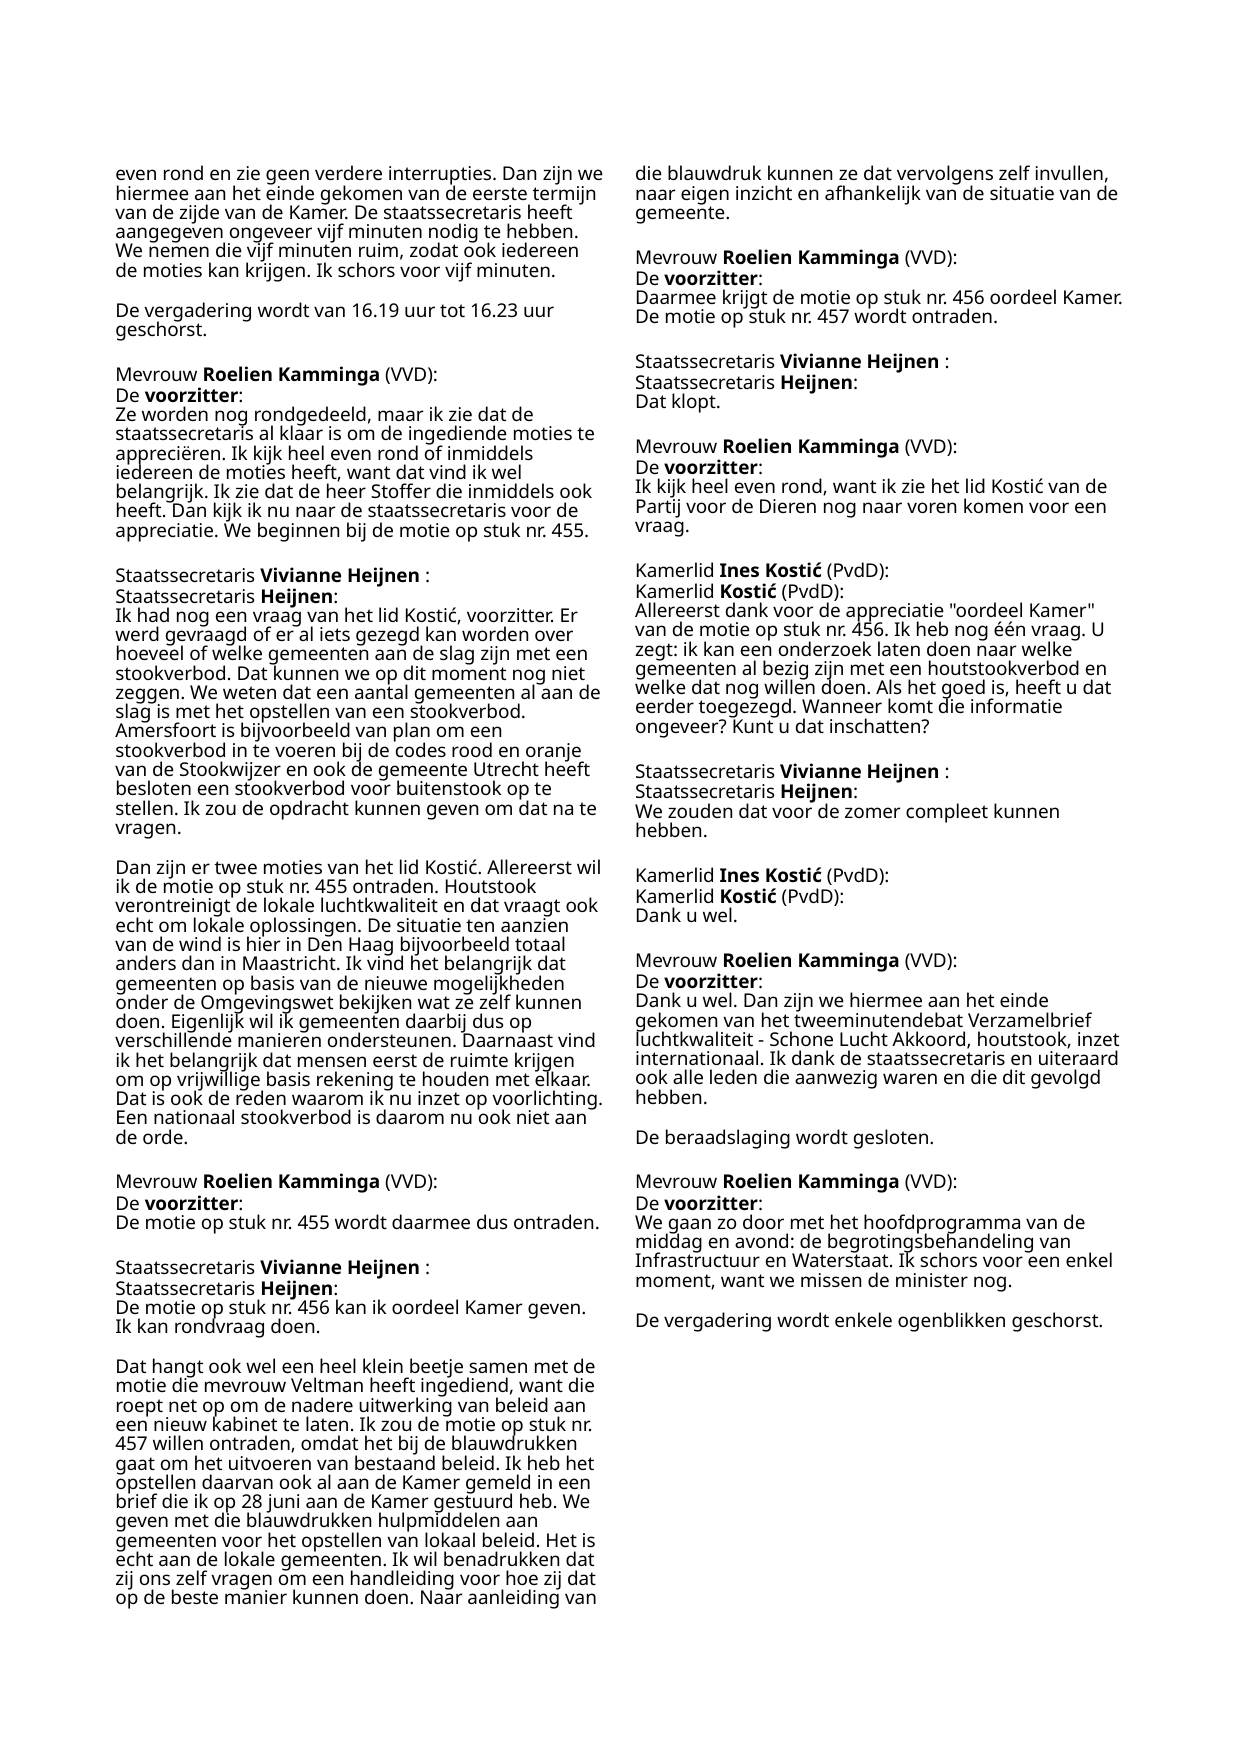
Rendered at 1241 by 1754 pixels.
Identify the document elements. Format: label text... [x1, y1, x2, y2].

text Ze worden nog rondgedeeld, maar ik zie dat de staatssecretaris al klaar is om de ingediende moties te appreciëren. Ik kijk heel even rond of inmiddels iedereen de moties heeft, want dat vind ik wel belangrijk. Ik zie dat de heer Stoffer die inmiddels ook heeft. Dan kijk ik nu naar de staatssecretaris voor de appreciatie. We beginnen bij de motie op stuk nr. 455. [115, 406, 605, 541]
text Kamerlid Kostić (PvdD): [635, 888, 1125, 907]
text We gaan zo door met het hoofdprogramma van de middag en avond: de begrotingsbehandeling van Infrastructuur en Waterstaat. Ik schors voor een enkel moment, want we missen de minister nog. [635, 1214, 1125, 1291]
text De voorzitter: [115, 1194, 605, 1214]
text Dan zijn er twee moties van het lid Kostić. Allereerst wil ik de motie op stuk nr. 455 ontraden. Houtstook verontreinigt de lokale luchtkwaliteit en dat vraagt ook echt om lokale oplossingen. De situatie ten aanzien van de wind is hier in Den Haag bijvoorbeeld totaal anders dan in Maastricht. Ik vind het belangrijk dat gemeenten op basis van de nieuwe mogelijkheden onder de Omgevingswet bekijken wat ze zelf kunnen doen. Eigenlijk wil ik gemeenten daarbij dus op verschillende manieren ondersteunen. Daarnaast vind ik het belangrijk dat mensen eerst de ruimte krijgen om op vrijwillige basis rekening te houden met elkaar. Dat is ook de reden waarom ik nu inzet op voorlichting. Een nationaal stookverbod is daarom nu ook niet aan de orde. [115, 859, 605, 1148]
text Dat hangt ook wel een heel klein beetje samen met de motie die mevrouw Veltman heeft ingediend, want die roept net op om de nadere uitwerking van beleid aan een nieuw kabinet te laten. Ik zou de motie op stuk nr. 457 willen ontraden, omdat het bij de blauwdrukken gaat om het uitvoeren van bestaand beleid. Ik heb het opstellen daarvan ook al aan de Kamer gemeld in een brief die ik op 28 juni aan de Kamer gestuurd heb. We geven met die blauwdrukken hulpmiddelen aan gemeenten voor het opstellen van lokaal beleid. Het is echt aan de lokale gemeenten. Ik wil benadrukken dat zij ons zelf vragen om een handleiding voor hoe zij dat op de beste manier kunnen doen. Naar aanleiding van [115, 1358, 605, 1609]
text Dank u wel. [635, 907, 1125, 926]
text even rond en zie geen verdere interrupties. Dan zijn we hiermee aan het einde gekomen van de eerste termijn van de zijde van de Kamer. De staatssecretaris heeft aangegeven ongeveer vijf minuten nodig te hebben. We nemen die vijf minuten ruim, zodat ook iedereen de moties kan krijgen. Ik schors voor vijf minuten. [115, 165, 605, 281]
text Staatssecretaris Heijnen: [115, 588, 605, 607]
text Mevrouw Roelien Kamminga (VVD): [635, 947, 1125, 973]
text De voorzitter: [635, 1194, 1125, 1214]
text Allereerst dank voor de appreciatie "oordeel Kamer" van de motie op stuk nr. 456. Ik heb nog één vraag. U zegt: ik kan een onderzoek laten doen naar welke gemeenten al bezig zijn met een houtstookverbod en welke dat nog willen doen. Als het goed is, heeft u dat eerder toegezegd. Wanneer komt die informatie ongeveer? Kunt u dat inschatten? [635, 602, 1125, 737]
text Staatssecretaris Vivianne Heijnen : [635, 348, 1125, 374]
text De vergadering wordt enkele ogenblikken geschorst. [635, 1312, 1125, 1331]
text die blauwdruk kunnen ze dat vervolgens zelf invullen, naar eigen inzicht en afhankelijk van de situatie van de gemeente. [635, 165, 1125, 223]
text Kamerlid Kostić (PvdD): [635, 583, 1125, 602]
text Mevrouw Roelien Kamminga (VVD): [635, 433, 1125, 459]
text De motie op stuk nr. 455 wordt daarmee dus ontraden. [115, 1214, 605, 1233]
text De vergadering wordt van 16.19 uur tot 16.23 uur geschorst. [115, 302, 605, 340]
text De voorzitter: [635, 270, 1125, 289]
text Kamerlid Ines Kostić (PvdD): [635, 862, 1125, 888]
text We zouden dat voor de zomer compleet kunnen hebben. [635, 803, 1125, 841]
text Daarmee krijgt de motie op stuk nr. 456 oordeel Kamer. De motie op stuk nr. 457 wordt ontraden. [635, 289, 1125, 327]
text De voorzitter: [635, 973, 1125, 992]
text De voorzitter: [115, 387, 605, 406]
text Mevrouw Roelien Kamminga (VVD): [635, 1169, 1125, 1194]
text Mevrouw Roelien Kamminga (VVD): [635, 244, 1125, 270]
text Staatssecretaris Vivianne Heijnen : [115, 1254, 605, 1279]
text Mevrouw Roelien Kamminga (VVD): [115, 1169, 605, 1194]
text Ik had nog een vraag van het lid Kostić, voorzitter. Er werd gevraagd of er al iets gezegd kan worden over hoeveel of welke gemeenten aan de slag zijn met een stookverbod. Dat kunnen we op dit moment nog niet zeggen. We weten dat een aantal gemeenten al aan de slag is met het opstellen van een stookverbod. Amersfoort is bijvoorbeeld van plan om een stookverbod in te voeren bij de codes rood en oranje van de Stookwijzer en ook de gemeente Utrecht heeft besloten een stookverbod voor buitenstook op te stellen. Ik zou de opdracht kunnen geven om dat na te vragen. [115, 607, 605, 838]
text Mevrouw Roelien Kamminga (VVD): [115, 361, 605, 387]
text De voorzitter: [635, 459, 1125, 478]
text De beraadslaging wordt gesloten. [635, 1129, 1125, 1148]
text Staatssecretaris Heijnen: [635, 783, 1125, 803]
text Ik kijk heel even rond, want ik zie het lid Kostić van de Partij voor de Dieren nog naar voren komen voor een vraag. [635, 478, 1125, 536]
text Staatssecretaris Vivianne Heijnen : [115, 562, 605, 588]
text Dat klopt. [635, 393, 1125, 413]
text De motie op stuk nr. 456 kan ik oordeel Kamer geven. Ik kan rondvraag doen. [115, 1299, 605, 1337]
text Staatssecretaris Heijnen: [115, 1279, 605, 1299]
text Staatssecretaris Heijnen: [635, 374, 1125, 393]
text Dank u wel. Dan zijn we hiermee aan het einde gekomen van het tweeminutendebat Verzamelbrief luchtkwaliteit - Schone Lucht Akkoord, houtstook, inzet internationaal. Ik dank de staatssecretaris en uiteraard ook alle leden die aanwezig waren en die dit gevolgd hebben. [635, 992, 1125, 1108]
text Staatssecretaris Vivianne Heijnen : [635, 758, 1125, 783]
text Kamerlid Ines Kostić (PvdD): [635, 557, 1125, 583]
